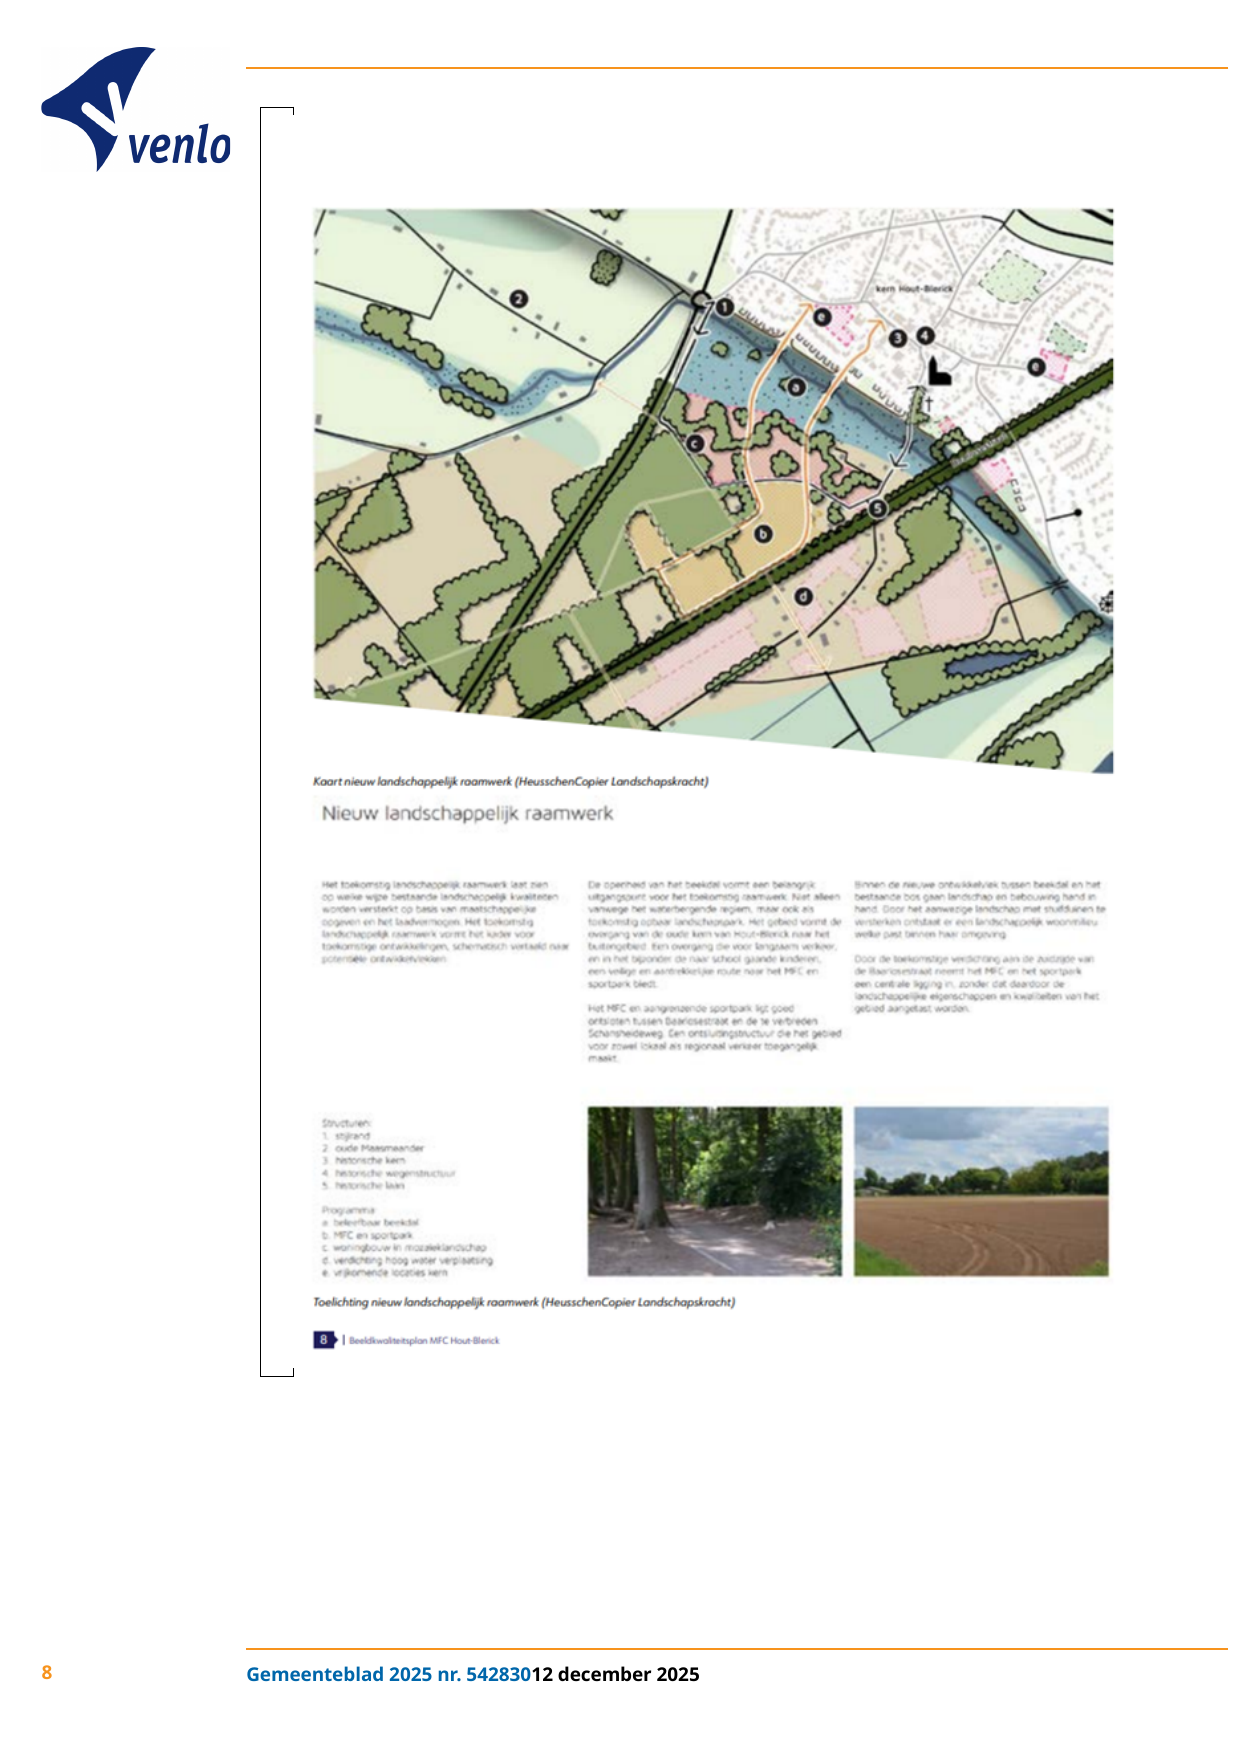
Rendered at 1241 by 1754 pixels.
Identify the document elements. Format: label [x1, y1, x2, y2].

picture [268, 115, 1173, 1368]
picture [41, 47, 231, 172]
